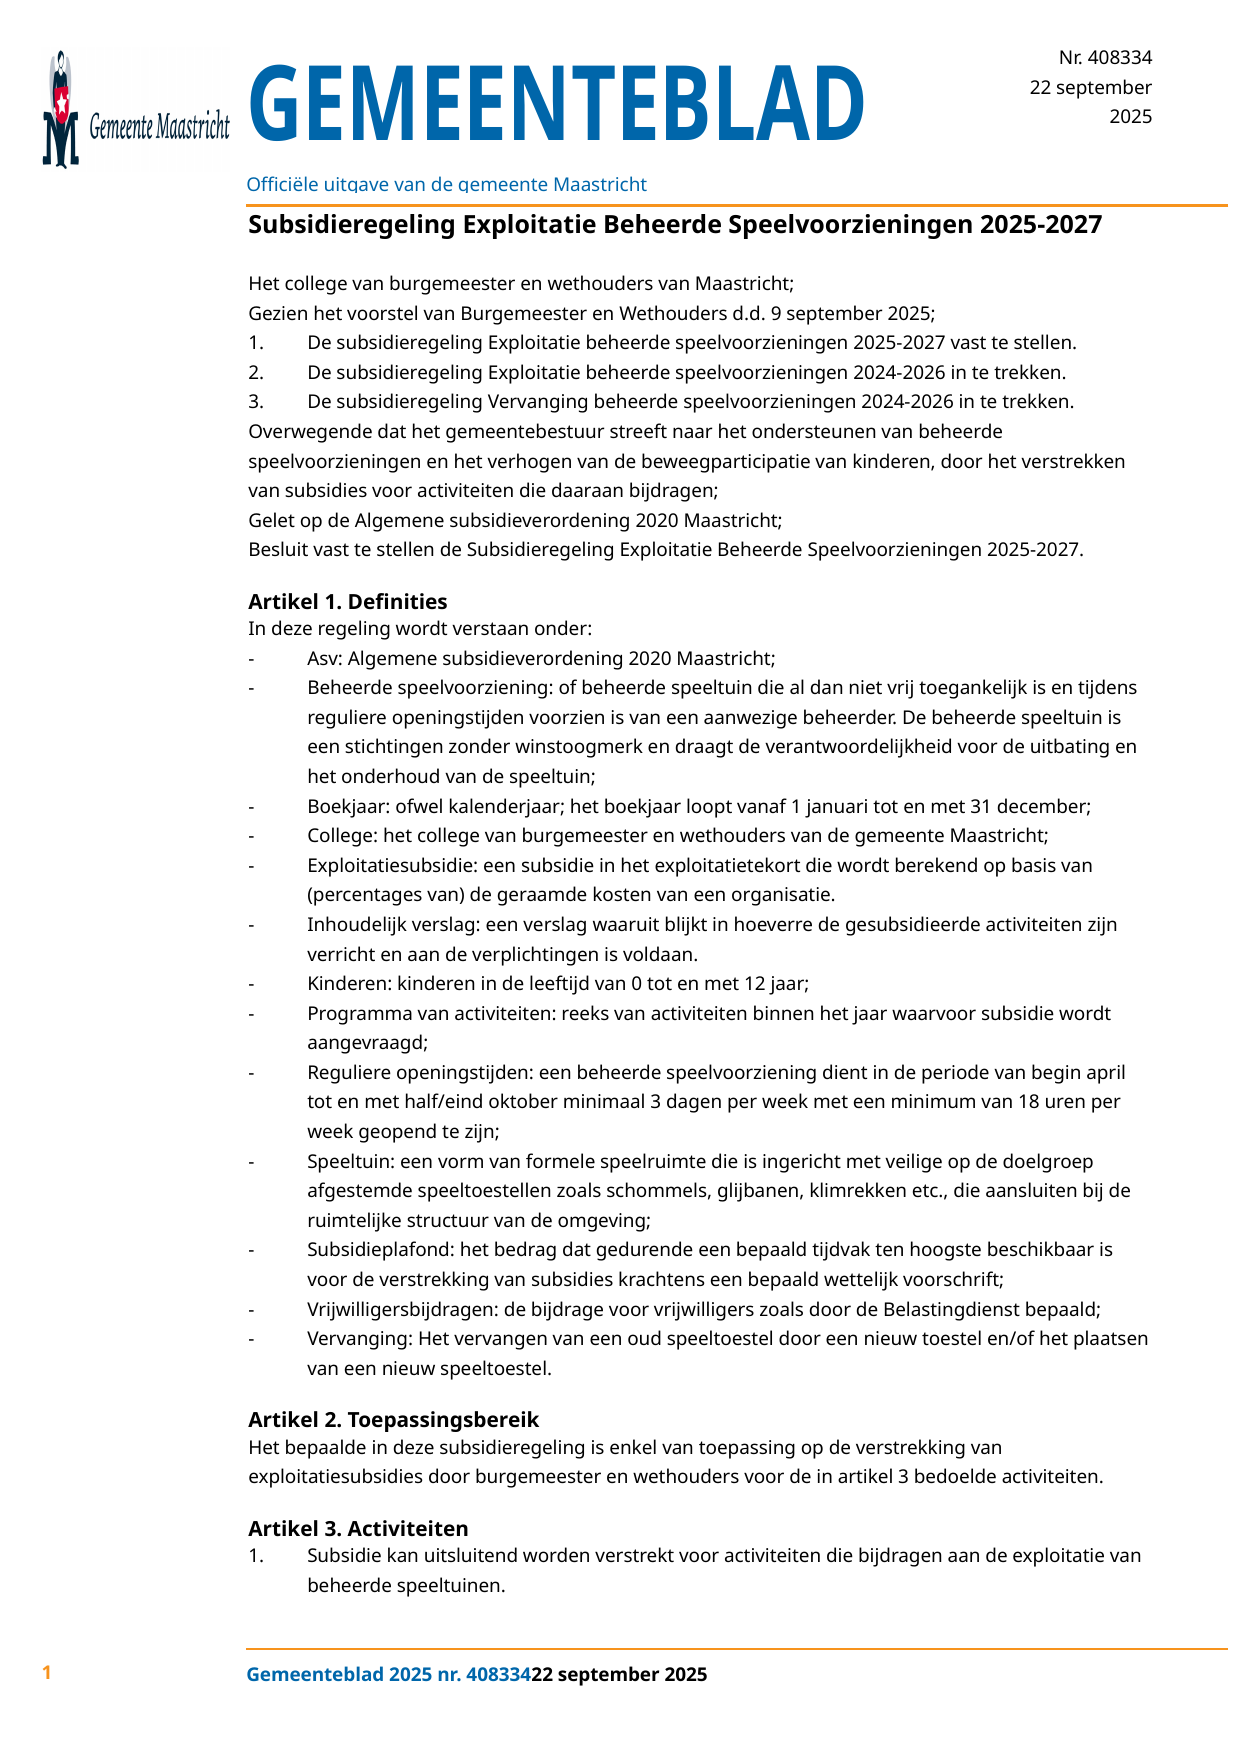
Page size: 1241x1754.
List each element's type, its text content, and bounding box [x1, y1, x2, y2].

text Het bepaalde in deze subsidieregeling is enkel van toepassing op de verstrekking van exploitatiesubsidies door burgemeester en wethouders voor de in artikel 3 bedoelde activiteiten. [248, 1434, 1152, 1489]
list De subsidieregeling Exploitatie beheerde speelvoorzieningen 2025-2027 vast te stellen. [248, 329, 1152, 355]
list Inhoudelijk verslag: een verslag waaruit blijkt in hoeverre de gesubsidieerde activiteiten zijn verricht en aan de verplichtingen is voldaan. [248, 911, 1152, 967]
list Boekjaar: ofwel kalenderjaar; het boekjaar loopt vanaf 1 januari tot en met 31 december; [248, 793, 1152, 819]
list Beheerde speelvoorziening: of beheerde speeltuin die al dan niet vrij toegankelijk is en tijdens reguliere openingstijden voorzien is van een aanwezige beheerder. De beheerde speeltuin is een stichtingen zonder winstoogmerk en draagt de verantwoordelijkheid voor de uitbating en het onderhoud van de speeltuin; [248, 674, 1152, 789]
text Subsidieregeling Exploitatie Beheerde Speelvoorzieningen 2025-2027 [248, 207, 1152, 241]
list De subsidieregeling Exploitatie beheerde speelvoorzieningen 2024-2026 in te trekken. [248, 359, 1152, 385]
list Vrijwilligersbijdragen: de bijdrage voor vrijwilligers zoals door de Belastingdienst bepaald; [248, 1296, 1152, 1322]
list Speeltuin: een vorm van formele speelruimte die is ingericht met veilige op de doelgroep afgestemde speeltoestellen zoals schommels, glijbanen, klimrekken etc., die aansluiten bij de ruimtelijke structuur van de omgeving; [248, 1148, 1152, 1233]
text Het college van burgemeester en wethouders van Maastricht; [248, 270, 1152, 296]
text Artikel 1. Definities [248, 587, 1152, 615]
list Asv: Algemene subsidieverordening 2020 Maastricht; [248, 645, 1152, 671]
list Programma van activiteiten: reeks van activiteiten binnen het jaar waarvoor subsidie wordt aangevraagd; [248, 1000, 1152, 1055]
list College: het college van burgemeester en wethouders van de gemeente Maastricht; [248, 822, 1152, 848]
text Artikel 2. Toepassingsbereik [248, 1405, 1152, 1434]
text Gezien het voorstel van Burgemeester en Wethouders d.d. 9 september 2025; [248, 300, 1152, 326]
list Subsidieplafond: het bedrag dat gedurende een bepaald tijdvak ten hoogste beschikbaar is voor de verstrekking van subsidies krachtens een bepaald wettelijk voorschrift; [248, 1237, 1152, 1292]
text Besluit vast te stellen de Subsidieregeling Exploitatie Beheerde Speelvoorzieningen 2025-2027. [248, 537, 1152, 562]
list Reguliere openingstijden: een beheerde speelvoorziening dient in de periode van begin april tot en met half/eind oktober minimaal 3 dagen per week met een minimum van 18 uren per week geopend te zijn; [248, 1059, 1152, 1144]
picture [41, 47, 231, 172]
text Artikel 3. Activiteiten [248, 1514, 1152, 1542]
list Vervanging: Het vervangen van een oud speeltoestel door een nieuw toestel en/of het plaatsen van een nieuw speeltoestel. [248, 1325, 1152, 1381]
text Overwegende dat het gemeentebestuur streeft naar het ondersteunen van beheerde speelvoorzieningen en het verhogen van de beweegparticipatie van kinderen, door het verstrekken van subsidies voor activiteiten die daaraan bijdragen; [248, 418, 1152, 503]
list Subsidie kan uitsluitend worden verstrekt voor activiteiten die bijdragen aan de exploitatie van beheerde speeltuinen. [248, 1542, 1152, 1598]
text Gelet op de Algemene subsidieverordening 2020 Maastricht; [248, 507, 1152, 533]
list Kinderen: kinderen in de leeftijd van 0 tot en met 12 jaar; [248, 970, 1152, 996]
list De subsidieregeling Vervanging beheerde speelvoorzieningen 2024-2026 in te trekken. [248, 389, 1152, 414]
list Exploitatiesubsidie: een subsidie in het exploitatietekort die wordt berekend op basis van (percentages van) de geraamde kosten van een organisatie. [248, 852, 1152, 907]
text In deze regeling wordt verstaan onder: [248, 615, 1152, 641]
